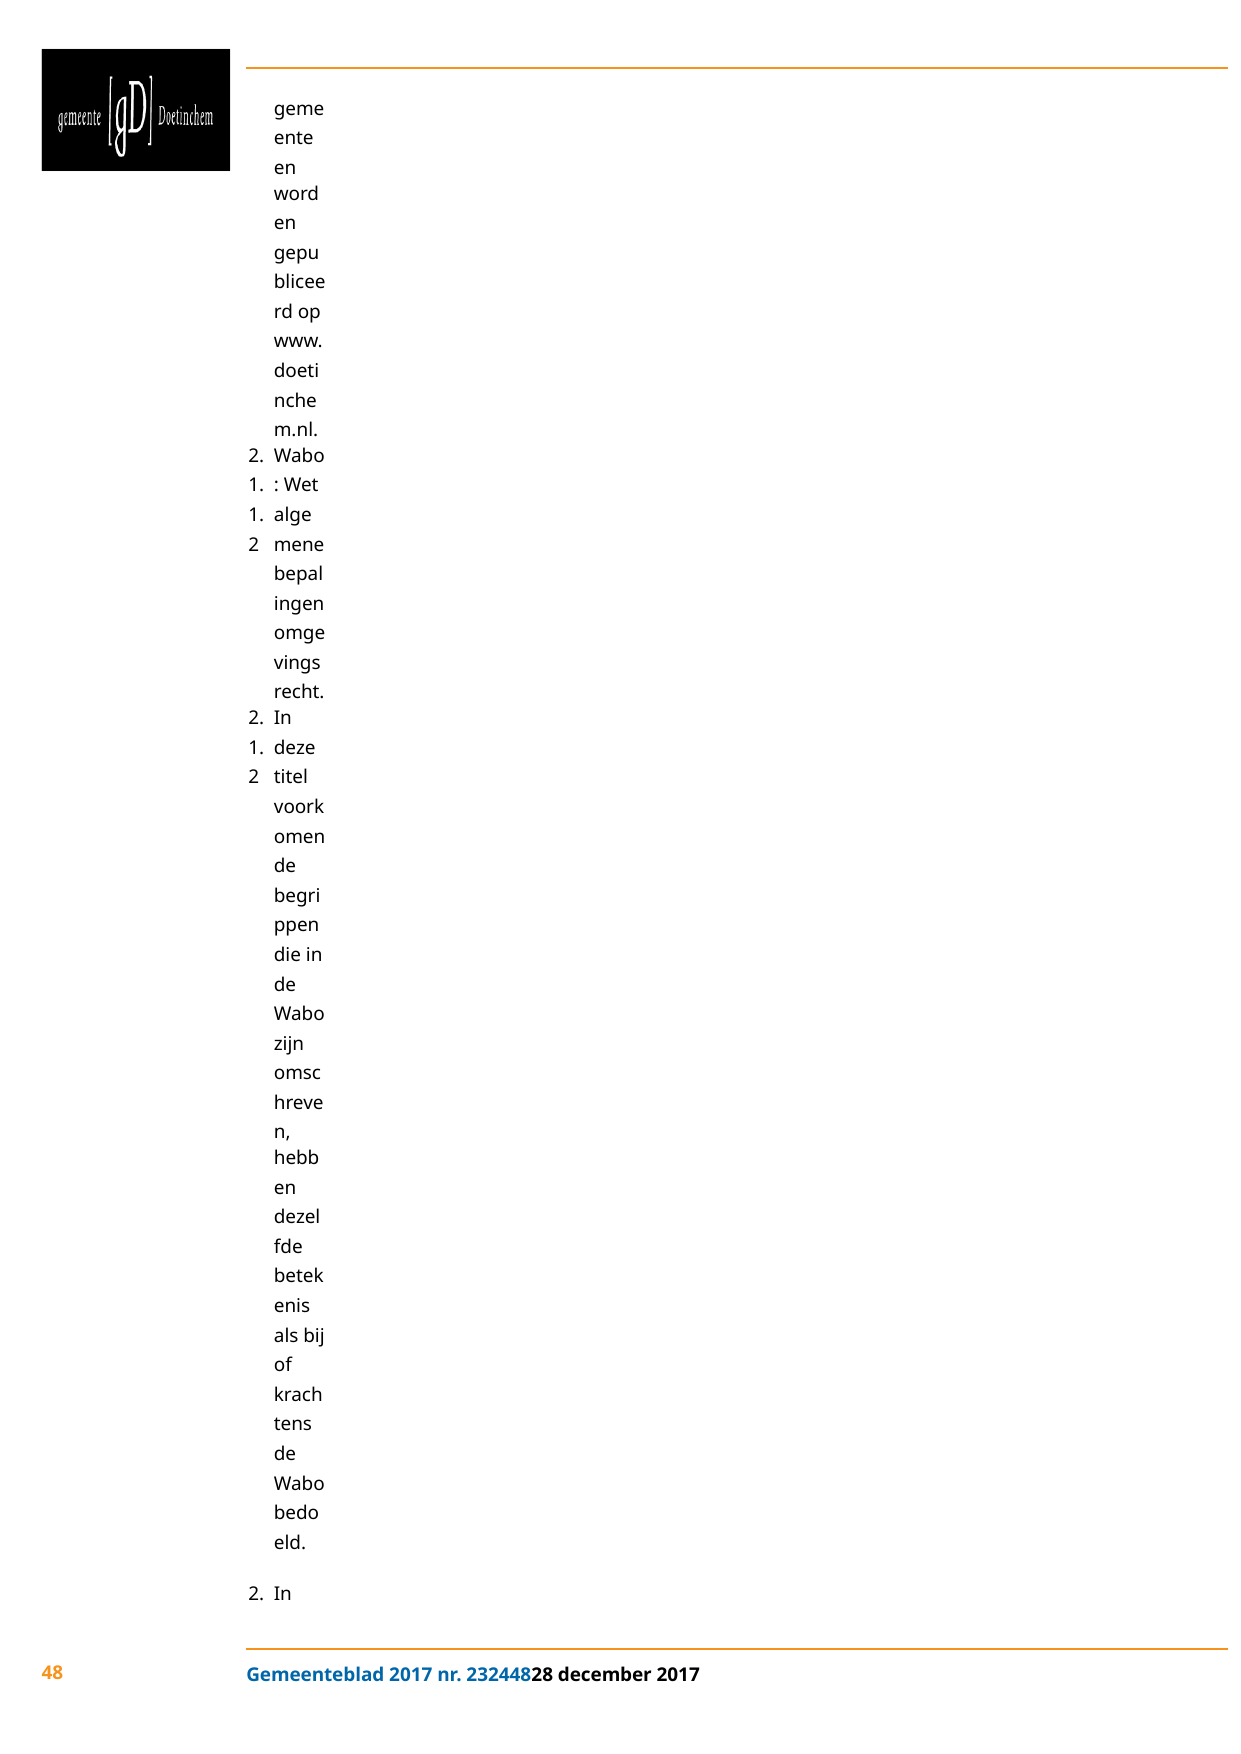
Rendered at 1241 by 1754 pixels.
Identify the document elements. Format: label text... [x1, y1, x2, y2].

table_cell [403, 1555, 429, 1580]
table_cell [325, 442, 351, 704]
table_cell [325, 1555, 351, 1580]
table_cell [351, 1555, 377, 1580]
table_cell In [274, 1580, 325, 1606]
table_cell [351, 705, 377, 1144]
table_cell [325, 180, 351, 442]
table_cell [248, 1144, 274, 1555]
table_cell [351, 1580, 377, 1606]
table_cell gemeente en [274, 95, 325, 180]
table_cell [377, 180, 403, 442]
table_cell [325, 705, 351, 1144]
table_cell In deze titel voorkomende begrippen die in de Wabo zijn omschreven, [274, 705, 325, 1144]
table_cell worden gepubliceerd op www.doetinchem.nl. [274, 180, 325, 442]
table_cell Wabo: Wet algemene bepalingen omgevingsrecht. [274, 442, 325, 704]
table_cell [351, 1144, 377, 1555]
table_cell [377, 1555, 403, 1580]
table_cell hebben dezelfde betekenis als bij of krachtens de Wabo bedoeld. [274, 1144, 325, 1555]
table_cell [248, 180, 274, 442]
picture [41, 47, 231, 172]
table_cell [377, 442, 403, 704]
table_cell [351, 180, 377, 442]
table_cell [248, 1555, 274, 1580]
table_cell [351, 95, 377, 180]
table_cell 2. [248, 1580, 274, 1606]
table_cell [274, 1555, 299, 1580]
table_cell [325, 1580, 351, 1606]
table_cell [300, 1555, 325, 1580]
table_cell [351, 442, 377, 704]
table_cell 2.1.2 [248, 705, 274, 1144]
table_cell [325, 95, 351, 180]
table_cell [325, 1144, 351, 1555]
table_cell [248, 95, 274, 180]
table_cell 2.1.1.2 [248, 442, 274, 704]
